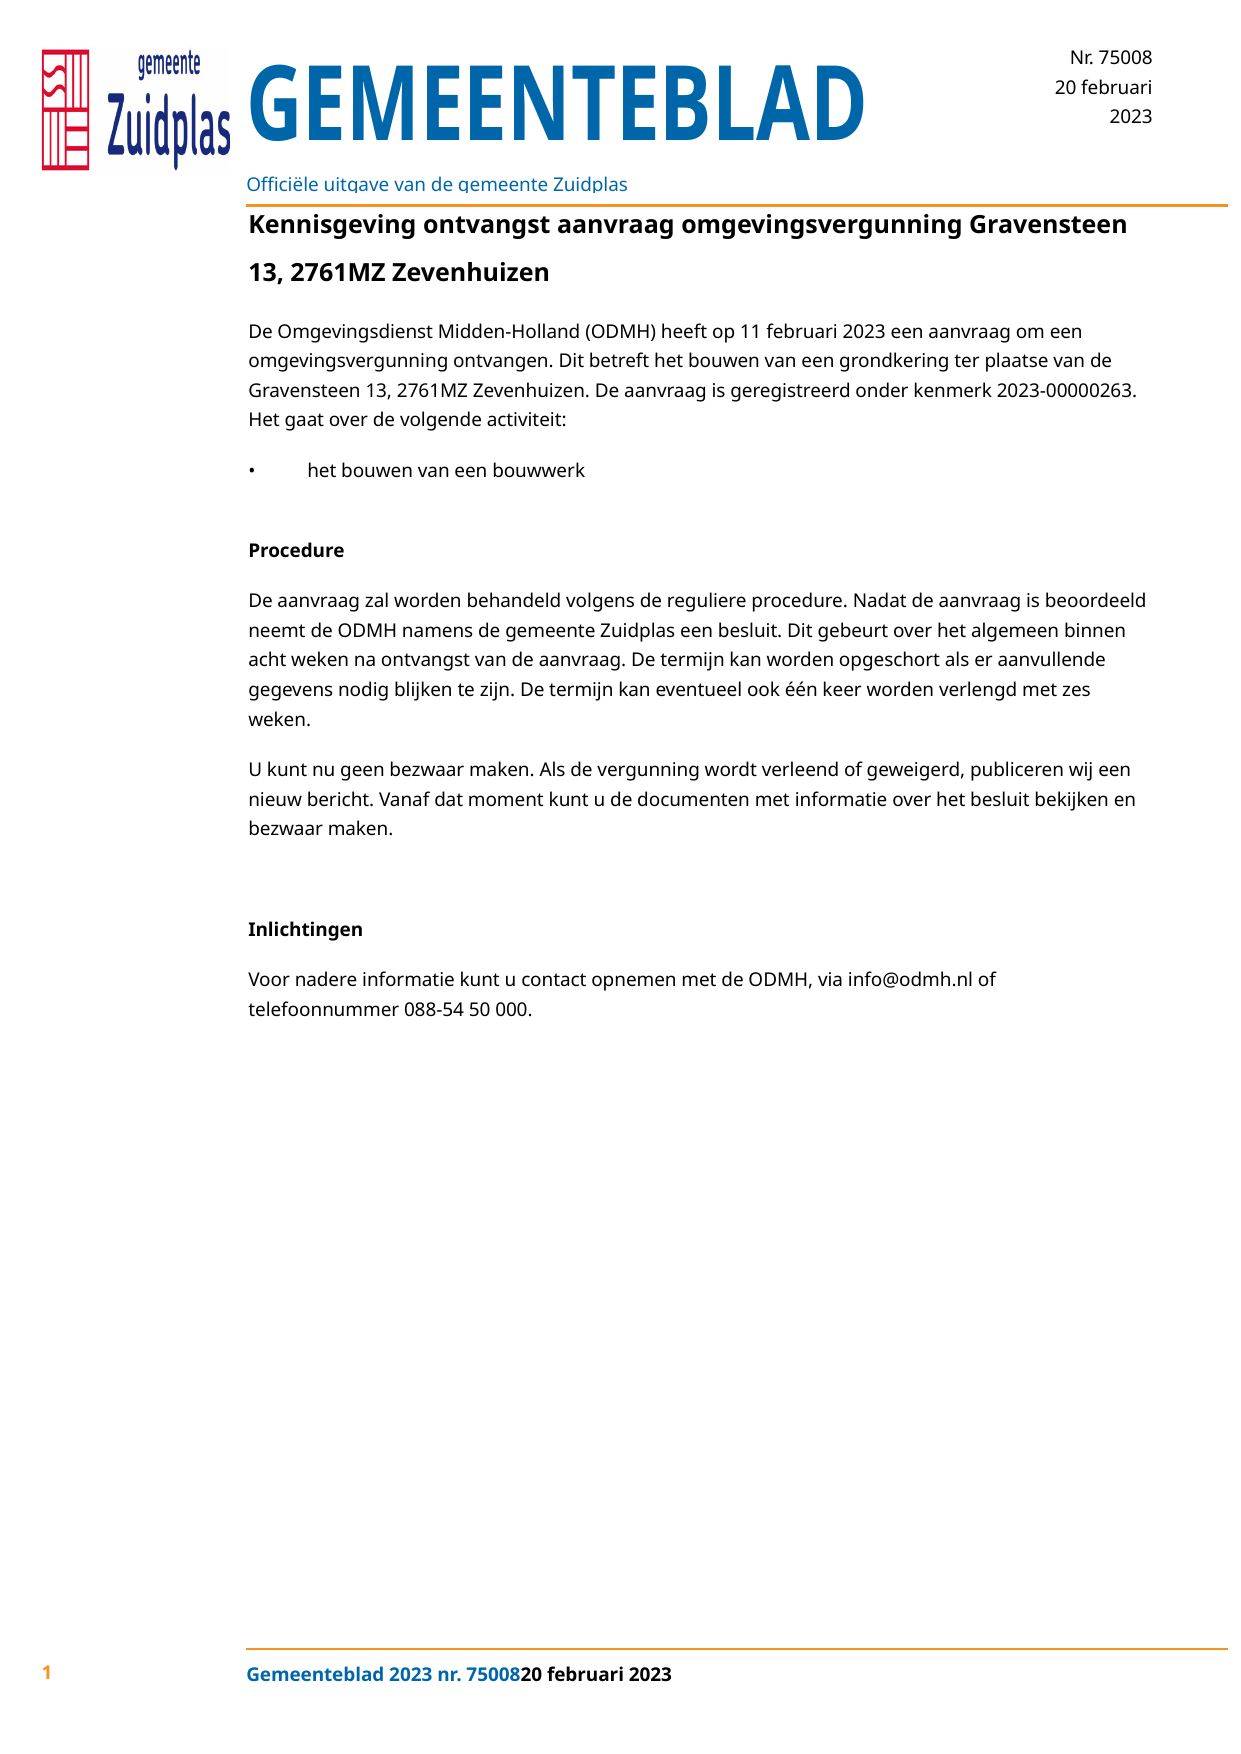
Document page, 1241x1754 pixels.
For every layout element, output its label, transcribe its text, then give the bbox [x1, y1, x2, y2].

text Kennisgeving ontvangst aanvraag omgevingsvergunning Gravensteen 13, 2761MZ Zevenhuizen [248, 207, 1152, 288]
list het bouwen van een bouwwerk [248, 457, 1152, 483]
text U kunt nu geen bezwaar maken. Als de vergunning wordt verleend of geweigerd, publiceren wij een nieuw bericht. Vanaf dat moment kunt u de documenten met informatie over het besluit bekijken en bezwaar maken. [248, 756, 1152, 841]
text Procedure [248, 537, 1152, 563]
picture [41, 47, 231, 172]
text Inlichtingen [248, 916, 1152, 942]
text De Omgevingsdienst Midden-Holland (ODMH) heeft op 11 februari 2023 een aanvraag om een omgevingsvergunning ontvangen. Dit betreft het bouwen van een grondkering ter plaatse van de Gravensteen 13, 2761MZ Zevenhuizen. De aanvraag is geregistreerd onder kenmerk 2023-00000263. Het gaat over de volgende activiteit: [248, 318, 1152, 432]
text De aanvraag zal worden behandeld volgens de reguliere procedure. Nadat de aanvraag is beoordeeld neemt de ODMH namens de gemeente Zuidplas een besluit. Dit gebeurt over het algemeen binnen acht weken na ontvangst van de aanvraag. De termijn kan worden opgeschort als er aanvullende gegevens nodig blijken te zijn. De termijn kan eventueel ook één keer worden verlengd met zes weken. [248, 587, 1152, 732]
text Voor nadere informatie kunt u contact opnemen met de ODMH, via info@odmh.nl of telefoonnummer 088-54 50 000. [248, 967, 1152, 1022]
